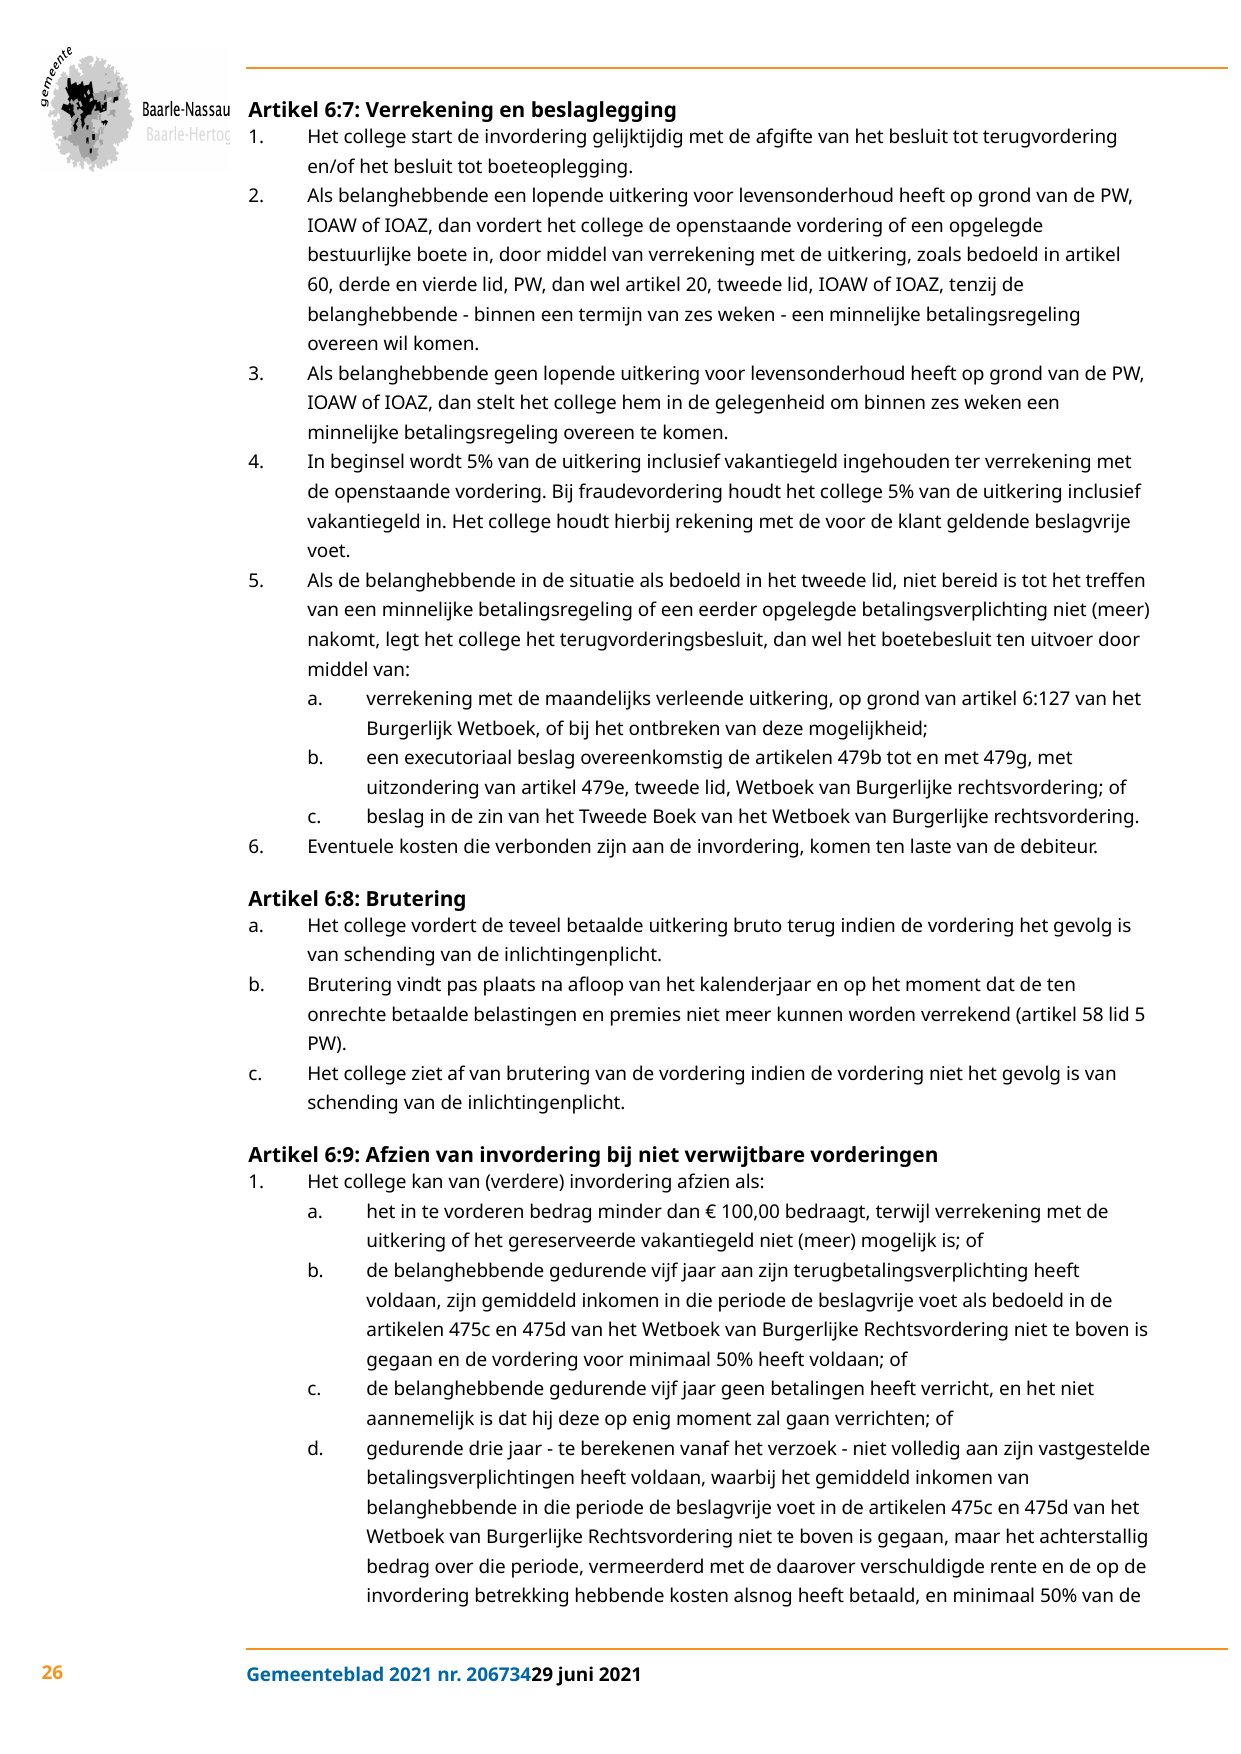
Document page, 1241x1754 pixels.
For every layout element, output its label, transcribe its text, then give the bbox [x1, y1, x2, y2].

list Als belanghebbende een lopende uitkering voor levensonderhoud heeft op grond van de PW, IOAW of IOAZ, dan vordert het college de openstaande vordering of een opgelegde bestuurlijke boete in, door middel van verrekening met de uitkering, zoals bedoeld in artikel 60, derde en vierde lid, PW, dan wel artikel 20, tweede lid, IOAW of IOAZ, tenzij de belanghebbende - binnen een termijn van zes weken - een minnelijke betalingsregeling overeen wil komen. [248, 182, 1152, 356]
list Het college start de invordering gelijktijdig met de afgifte van het besluit tot terugvordering en/of het besluit tot boeteoplegging. [248, 123, 1152, 178]
list een executoriaal beslag overeenkomstig de artikelen 479b tot en met 479g, met uitzondering van artikel 479e, tweede lid, Wetboek van Burgerlijke rechtsvordering; of [307, 744, 1152, 800]
text Artikel 6:8: Brutering [248, 884, 1152, 912]
list Het college vordert de teveel betaalde uitkering bruto terug indien de vordering het gevolg is van schending van de inlichtingenplicht. [248, 912, 1152, 967]
list Als de belanghebbende in de situatie als bedoeld in het tweede lid, niet bereid is tot het treffen van een minnelijke betalingsregeling of een eerder opgelegde betalingsverplichting niet (meer) nakomt, legt het college het terugvorderingsbesluit, dan wel het boetebesluit ten uitvoer door middel van: [248, 567, 1152, 681]
list Eventuele kosten die verbonden zijn aan de invordering, komen ten laste van de debiteur. [248, 833, 1152, 859]
list het in te vorderen bedrag minder dan € 100,00 bedraagt, terwijl verrekening met de uitkering of het gereserveerde vakantiegeld niet (meer) mogelijk is; of [307, 1198, 1152, 1253]
list de belanghebbende gedurende vijf jaar geen betalingen heeft verricht, en het niet aannemelijk is dat hij deze op enig moment zal gaan verrichten; of [307, 1376, 1152, 1431]
list beslag in de zin van het Tweede Boek van het Wetboek van Burgerlijke rechtsvordering. [307, 804, 1152, 829]
list de belanghebbende gedurende vijf jaar aan zijn terugbetalingsverplichting heeft voldaan, zijn gemiddeld inkomen in die periode de beslagvrije voet als bedoeld in de artikelen 475c en 475d van het Wetboek van Burgerlijke Rechtsvordering niet te boven is gegaan en de vordering voor minimaal 50% heeft voldaan; of [307, 1257, 1152, 1372]
list Het college kan van (verdere) invordering afzien als: [248, 1168, 1152, 1194]
list Brutering vindt pas plaats na afloop van het kalenderjaar en op het moment dat de ten onrechte betaalde belastingen en premies niet meer kunnen worden verrekend (artikel 58 lid 5 PW). [248, 971, 1152, 1056]
text Artikel 6:7: Verrekening en beslaglegging [248, 95, 1152, 123]
list gedurende drie jaar - te berekenen vanaf het verzoek - niet volledig aan zijn vastgestelde betalingsverplichtingen heeft voldaan, waarbij het gemiddeld inkomen van belanghebbende in die periode de beslagvrije voet in de artikelen 475c en 475d van het Wetboek van Burgerlijke Rechtsvordering niet te boven is gegaan, maar het achterstallig bedrag over die periode, vermeerderd met de daarover verschuldigde rente en de op de invordering betrekking hebbende kosten alsnog heeft betaald, en minimaal 50% van de [307, 1435, 1152, 1608]
picture [41, 47, 231, 172]
list verrekening met de maandelijks verleende uitkering, op grond van artikel 6:127 van het Burgerlijk Wetboek, of bij het ontbreken van deze mogelijkheid; [307, 685, 1152, 741]
text Artikel 6:9: Afzien van invordering bij niet verwijtbare vorderingen [248, 1140, 1152, 1168]
list Het college ziet af van brutering van de vordering indien de vordering niet het gevolg is van schending van de inlichtingenplicht. [248, 1060, 1152, 1115]
list Als belanghebbende geen lopende uitkering voor levensonderhoud heeft op grond van de PW, IOAW of IOAZ, dan stelt het college hem in de gelegenheid om binnen zes weken een minnelijke betalingsregeling overeen te komen. [248, 360, 1152, 445]
list In beginsel wordt 5% van de uitkering inclusief vakantiegeld ingehouden ter verrekening met de openstaande vordering. Bij fraudevordering houdt het college 5% van de uitkering inclusief vakantiegeld in. Het college houdt hierbij rekening met de voor de klant geldende beslagvrije voet. [248, 449, 1152, 563]
